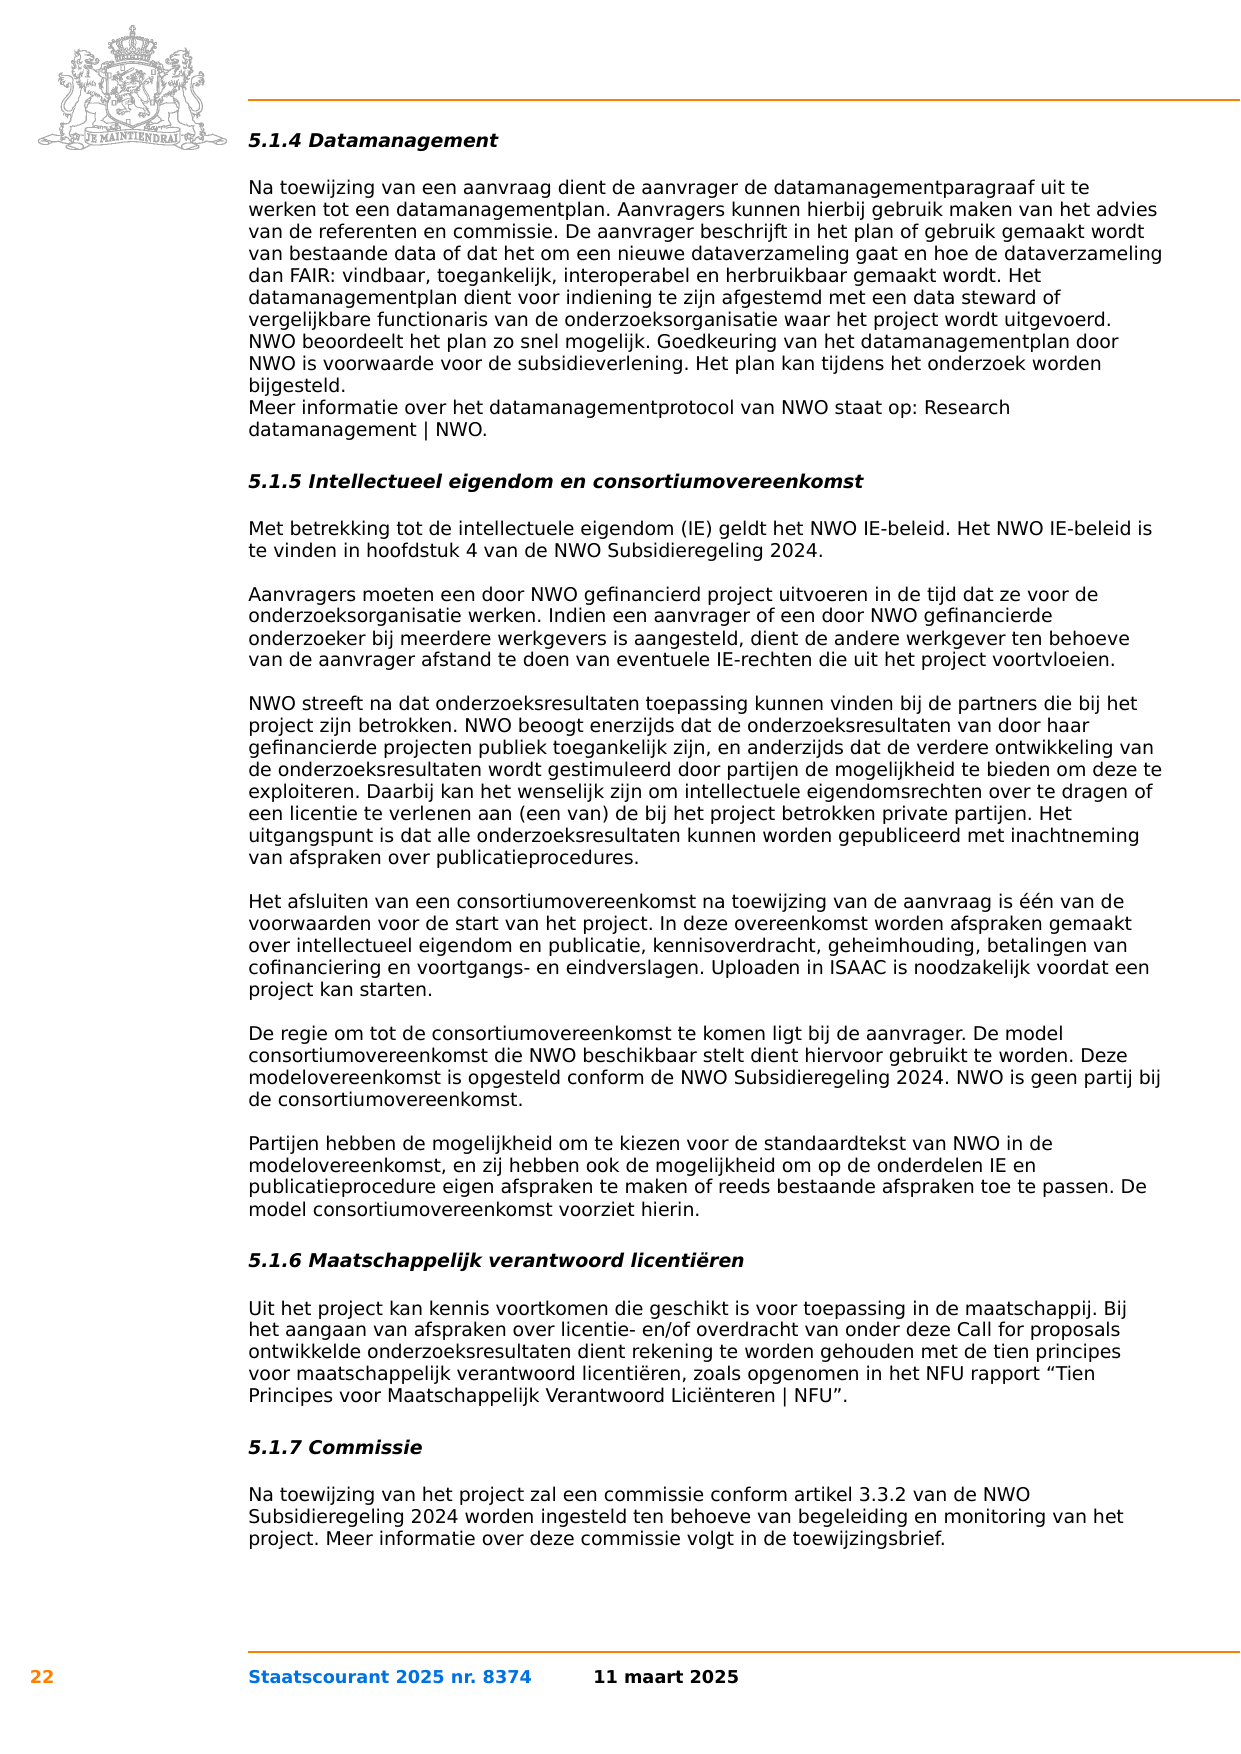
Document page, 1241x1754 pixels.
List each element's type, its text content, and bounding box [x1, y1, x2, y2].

subtitle 5.1.4 Datamanagement [248, 130, 1163, 152]
text De regie om tot de consortiumovereenkomst te komen ligt bij de aanvrager. De model consortiumovereenkomst die NWO beschikbaar stelt dient hiervoor gebruikt te worden. Deze modelovereenkomst is opgesteld conform de NWO Subsidieregeling 2024. NWO is geen partij bij de consortiumovereenkomst. [248, 1023, 1163, 1111]
subtitle 5.1.7 Commissie [248, 1437, 1163, 1459]
text Uit het project kan kennis voortkomen die geschikt is voor toepassing in de maatschappij. Bij het aangaan van afspraken over licentie- en/of overdracht van onder deze Call for proposals ontwikkelde onderzoeksresultaten dient rekening te worden gehouden met de tien principes voor maatschappelijk verantwoord licentiëren, zoals opgenomen in het NFU rapport “Tien Principes voor Maatschappelijk Verantwoord Liciënteren | NFU”. [248, 1297, 1163, 1407]
text Meer informatie over het datamanagementprotocol van NWO staat op: Research datamanagement | NWO. [248, 397, 1163, 441]
text Met betrekking tot de intellectuele eigendom (IE) geldt het NWO IE-beleid. Het NWO IE-beleid is te vinden in hoofdstuk 4 van de NWO Subsidieregeling 2024. [248, 518, 1163, 562]
text Aanvragers moeten een door NWO gefinancierd project uitvoeren in de tijd dat ze voor de onderzoeksorganisatie werken. Indien een aanvrager of een door NWO gefinancierde onderzoeker bij meerdere werkgevers is aangesteld, dient de andere werkgever ten behoeve van de aanvrager afstand te doen van eventuele IE-rechten die uit het project voortvloeien. [248, 583, 1163, 671]
text Partijen hebben de mogelijkheid om te kiezen voor de standaardtekst van NWO in de modelovereenkomst, en zij hebben ook de mogelijkheid om op de onderdelen IE en publicatieprocedure eigen afspraken te maken of reeds bestaande afspraken toe te passen. De model consortiumovereenkomst voorziet hierin. [248, 1132, 1163, 1220]
text Na toewijzing van het project zal een commissie conform artikel 3.3.2 van de NWO Subsidieregeling 2024 worden ingesteld ten behoeve van begeleiding en monitoring van het project. Meer informatie over deze commissie volgt in de toewijzingsbrief. [248, 1484, 1163, 1550]
subtitle 5.1.5 Intellectueel eigendom en consortiumovereenkomst [248, 471, 1163, 493]
text NWO streeft na dat onderzoeksresultaten toepassing kunnen vinden bij de partners die bij het project zijn betrokken. NWO beoogt enerzijds dat de onderzoeksresultaten van door haar gefinancierde projecten publiek toegankelijk zijn, en anderzijds dat de verdere ontwikkeling van de onderzoeksresultaten wordt gestimuleerd door partijen de mogelijkheid te bieden om deze te exploiteren. Daarbij kan het wenselijk zijn om intellectuele eigendomsrechten over te dragen of een licentie te verlenen aan (een van) de bij het project betrokken private partijen. Het uitgangspunt is dat alle onderzoeksresultaten kunnen worden gepubliceerd met inachtneming van afspraken over publicatieprocedures. [248, 693, 1163, 869]
subtitle 5.1.6 Maatschappelijk verantwoord licentiëren [248, 1250, 1163, 1272]
text Na toewijzing van een aanvraag dient de aanvrager de datamanagementparagraaf uit te werken tot een datamanagementplan. Aanvragers kunnen hierbij gebruik maken van het advies van de referenten en commissie. De aanvrager beschrijft in het plan of gebruik gemaakt wordt van bestaande data of dat het om een nieuwe dataverzameling gaat en hoe de dataverzameling dan FAIR: vindbaar, toegankelijk, interoperabel en herbruikbaar gemaakt wordt. Het datamanagementplan dient voor indiening te zijn afgestemd met een data steward of vergelijkbare functionaris van de onderzoeksorganisatie waar het project wordt uitgevoerd. NWO beoordeelt het plan zo snel mogelijk. Goedkeuring van het datamanagementplan door NWO is voorwaarde voor de subsidieverlening. Het plan kan tijdens het onderzoek worden bijgesteld. [248, 177, 1163, 397]
text Het afsluiten van een consortiumovereenkomst na toewijzing van de aanvraag is één van de voorwaarden voor de start van het project. In deze overeenkomst worden afspraken gemaakt over intellectueel eigendom en publicatie, kennisoverdracht, geheimhouding, betalingen van cofinanciering en voortgangs- en eindverslagen. Uploaden in ISAAC is noodzakelijk voordat een project kan starten. [248, 891, 1163, 1001]
picture [38, 25, 227, 150]
